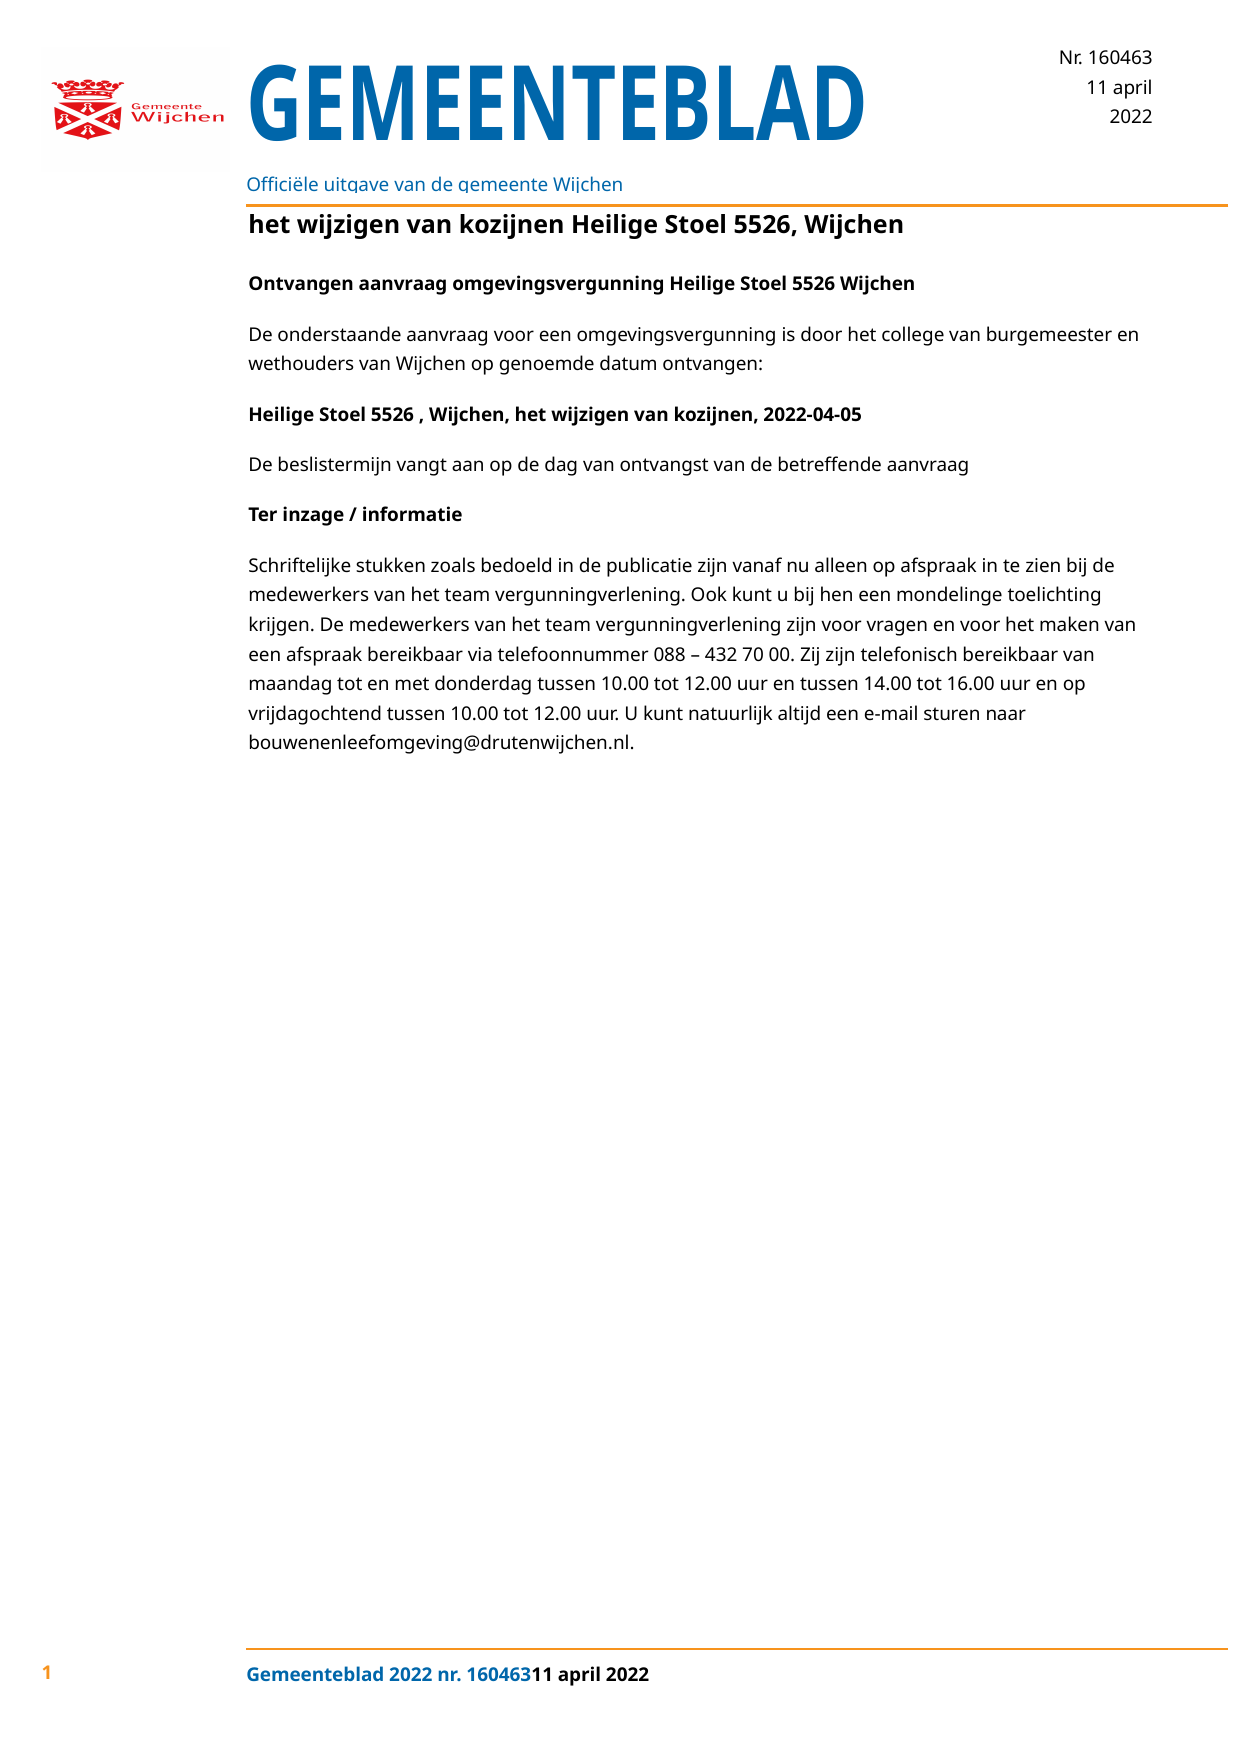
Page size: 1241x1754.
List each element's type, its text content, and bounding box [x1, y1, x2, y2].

text Heilige Stoel 5526 , Wijchen, het wijzigen van kozijnen, 2022-04-05 [248, 401, 1152, 426]
text Ontvangen aanvraag omgevingsvergunning Heilige Stoel 5526 Wijchen [248, 270, 1152, 296]
text De beslistermijn vangt aan op de dag van ontvangst van de betreffende aanvraag [248, 451, 1152, 477]
text Ter inzage / informatie [248, 502, 1152, 527]
text De onderstaande aanvraag voor een omgevingsvergunning is door het college van burgemeester en wethouders van Wijchen op genoemde datum ontvangen: [248, 321, 1152, 376]
text Schriftelijke stukken zoals bedoeld in de publicatie zijn vanaf nu alleen op afspraak in te zien bij de medewerkers van het team vergunningverlening. Ook kunt u bij hen een mondelinge toelichting krijgen. De medewerkers van het team vergunningverlening zijn voor vragen en voor het maken van een afspraak bereikbaar via telefoonnummer 088 – 432 70 00. Zij zijn telefonisch bereikbaar van maandag tot en met donderdag tussen 10.00 tot 12.00 uur en tussen 14.00 tot 16.00 uur en op vrijdagochtend tussen 10.00 tot 12.00 uur. U kunt natuurlijk altijd een e-mail sturen naar bouwenenleefomgeving@drutenwijchen.nl. [248, 552, 1152, 755]
text het wijzigen van kozijnen Heilige Stoel 5526, Wijchen [248, 207, 1152, 241]
picture [41, 47, 231, 172]
